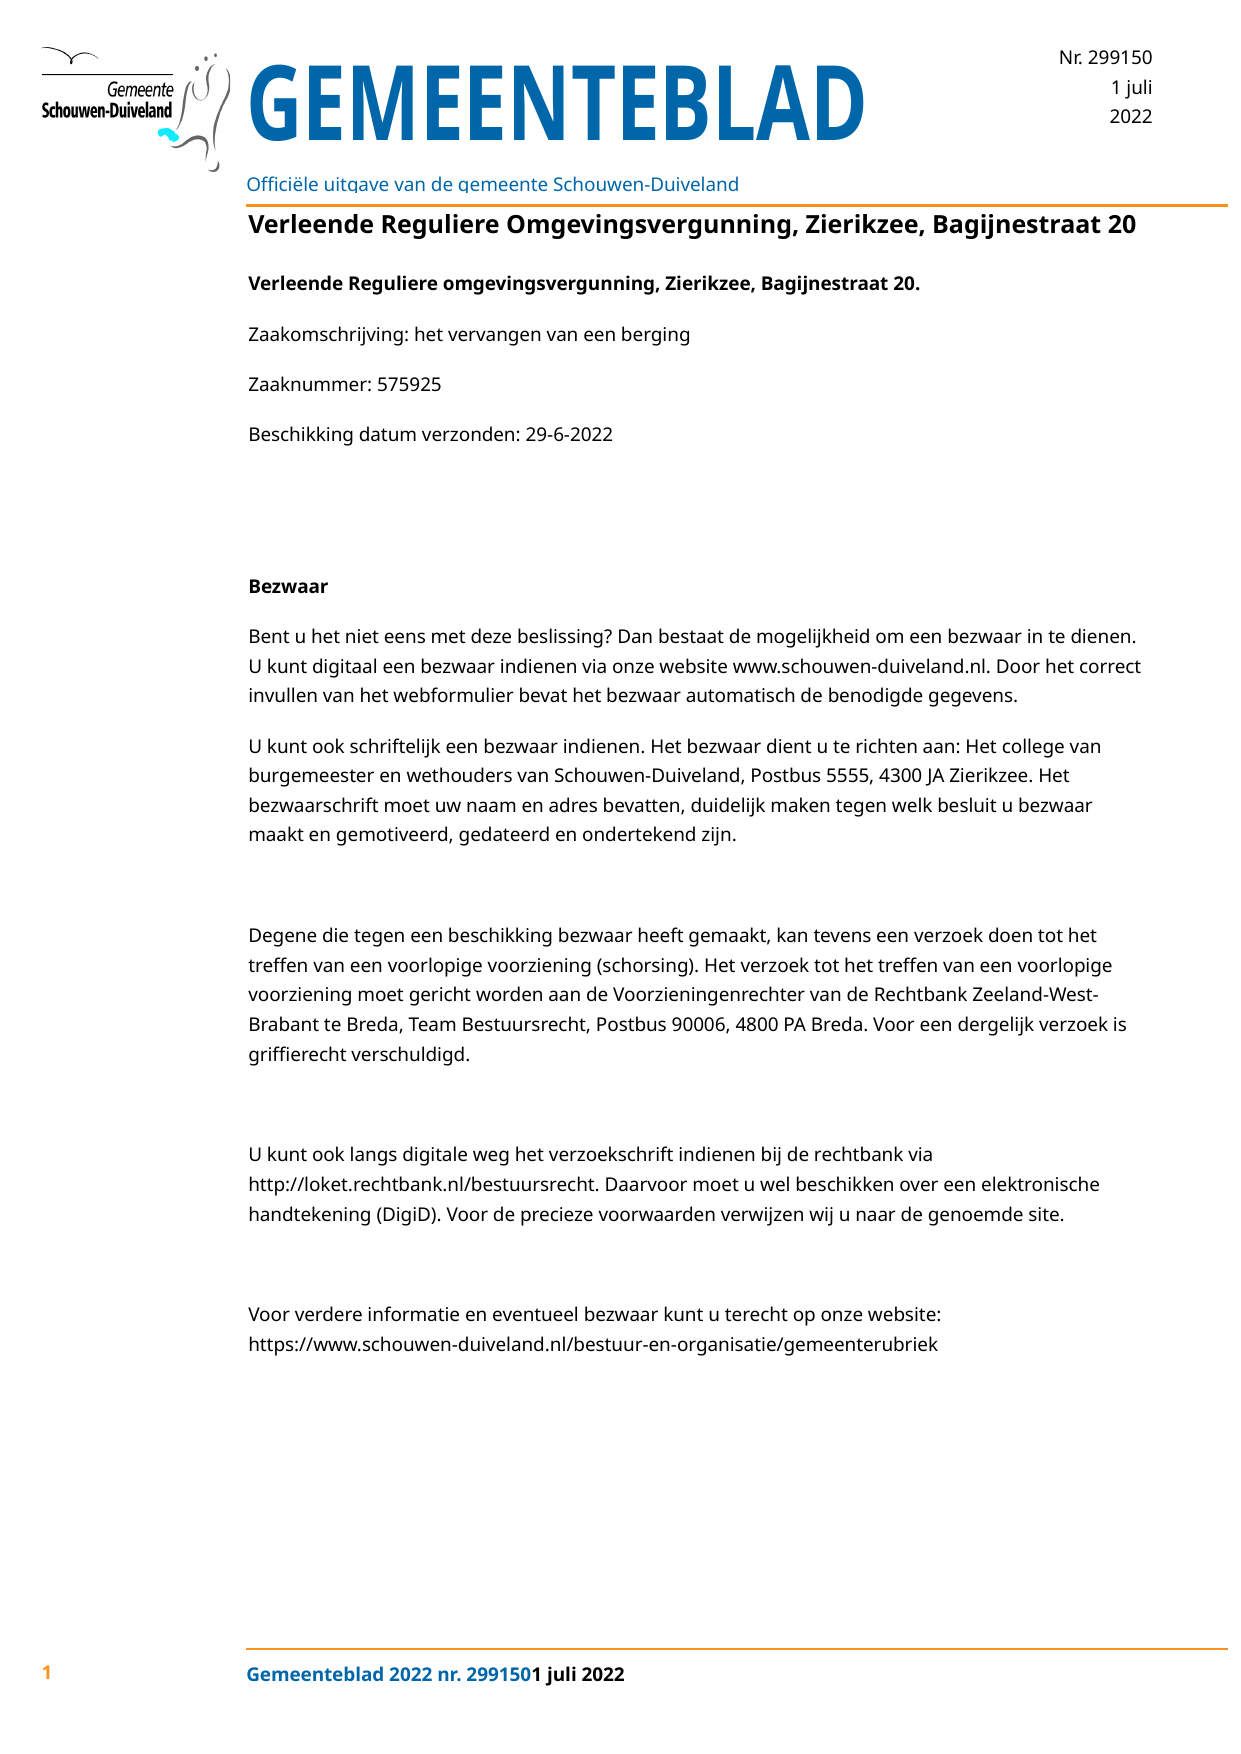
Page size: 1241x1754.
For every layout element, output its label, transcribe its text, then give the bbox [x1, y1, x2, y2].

text Bent u het niet eens met deze beslissing? Dan bestaat de mogelijkheid om een bezwaar in te dienen. U kunt digitaal een bezwaar indienen via onze website www.schouwen-duiveland.nl. Door het correct invullen van het webformulier bevat het bezwaar automatisch de benodigde gegevens. [248, 623, 1152, 708]
text Beschikking datum verzonden: 29-6-2022 [248, 422, 1152, 447]
text Voor verdere informatie en eventueel bezwaar kunt u terecht op onze website: https://www.schouwen-duiveland.nl/bestuur-en-organisatie/gemeenterubriek [248, 1302, 1152, 1357]
text U kunt ook langs digitale weg het verzoekschrift indienen bij de rechtbank via http://loket.rechtbank.nl/bestuursrecht. Daarvoor moet u wel beschikken over een elektronische handtekening (DigiD). Voor de precieze voorwaarden verwijzen wij u naar de genoemde site. [248, 1142, 1152, 1226]
text U kunt ook schriftelijk een bezwaar indienen. Het bezwaar dient u te richten aan: Het college van burgemeester en wethouders van Schouwen-Duiveland, Postbus 5555, 4300 JA Zierikzee. Het bezwaarschrift moet uw naam en adres bevatten, duidelijk maken tegen welk besluit u bezwaar maakt en gemotiveerd, gedateerd en ondertekend zijn. [248, 733, 1152, 847]
text Verleende Reguliere Omgevingsvergunning, Zierikzee, Bagijnestraat 20 [248, 207, 1152, 241]
text Zaaknummer: 575925 [248, 371, 1152, 397]
text Zaakomschrijving: het vervangen van een berging [248, 321, 1152, 346]
text Bezwaar [248, 573, 1152, 598]
text Degene die tegen een beschikking bezwaar heeft gemaakt, kan tevens een verzoek doen tot het treffen van een voorlopige voorziening (schorsing). Het verzoek tot het treffen van een voorlopige voorziening moet gericht worden aan de Voorzieningenrechter van de Rechtbank Zeeland-West-Brabant te Breda, Team Bestuursrecht, Postbus 90006, 4800 PA Breda. Voor een dergelijk verzoek is griffierecht verschuldigd. [248, 922, 1152, 1066]
text Verleende Reguliere omgevingsvergunning, Zierikzee, Bagijnestraat 20. [248, 270, 1152, 296]
picture [41, 47, 231, 172]
